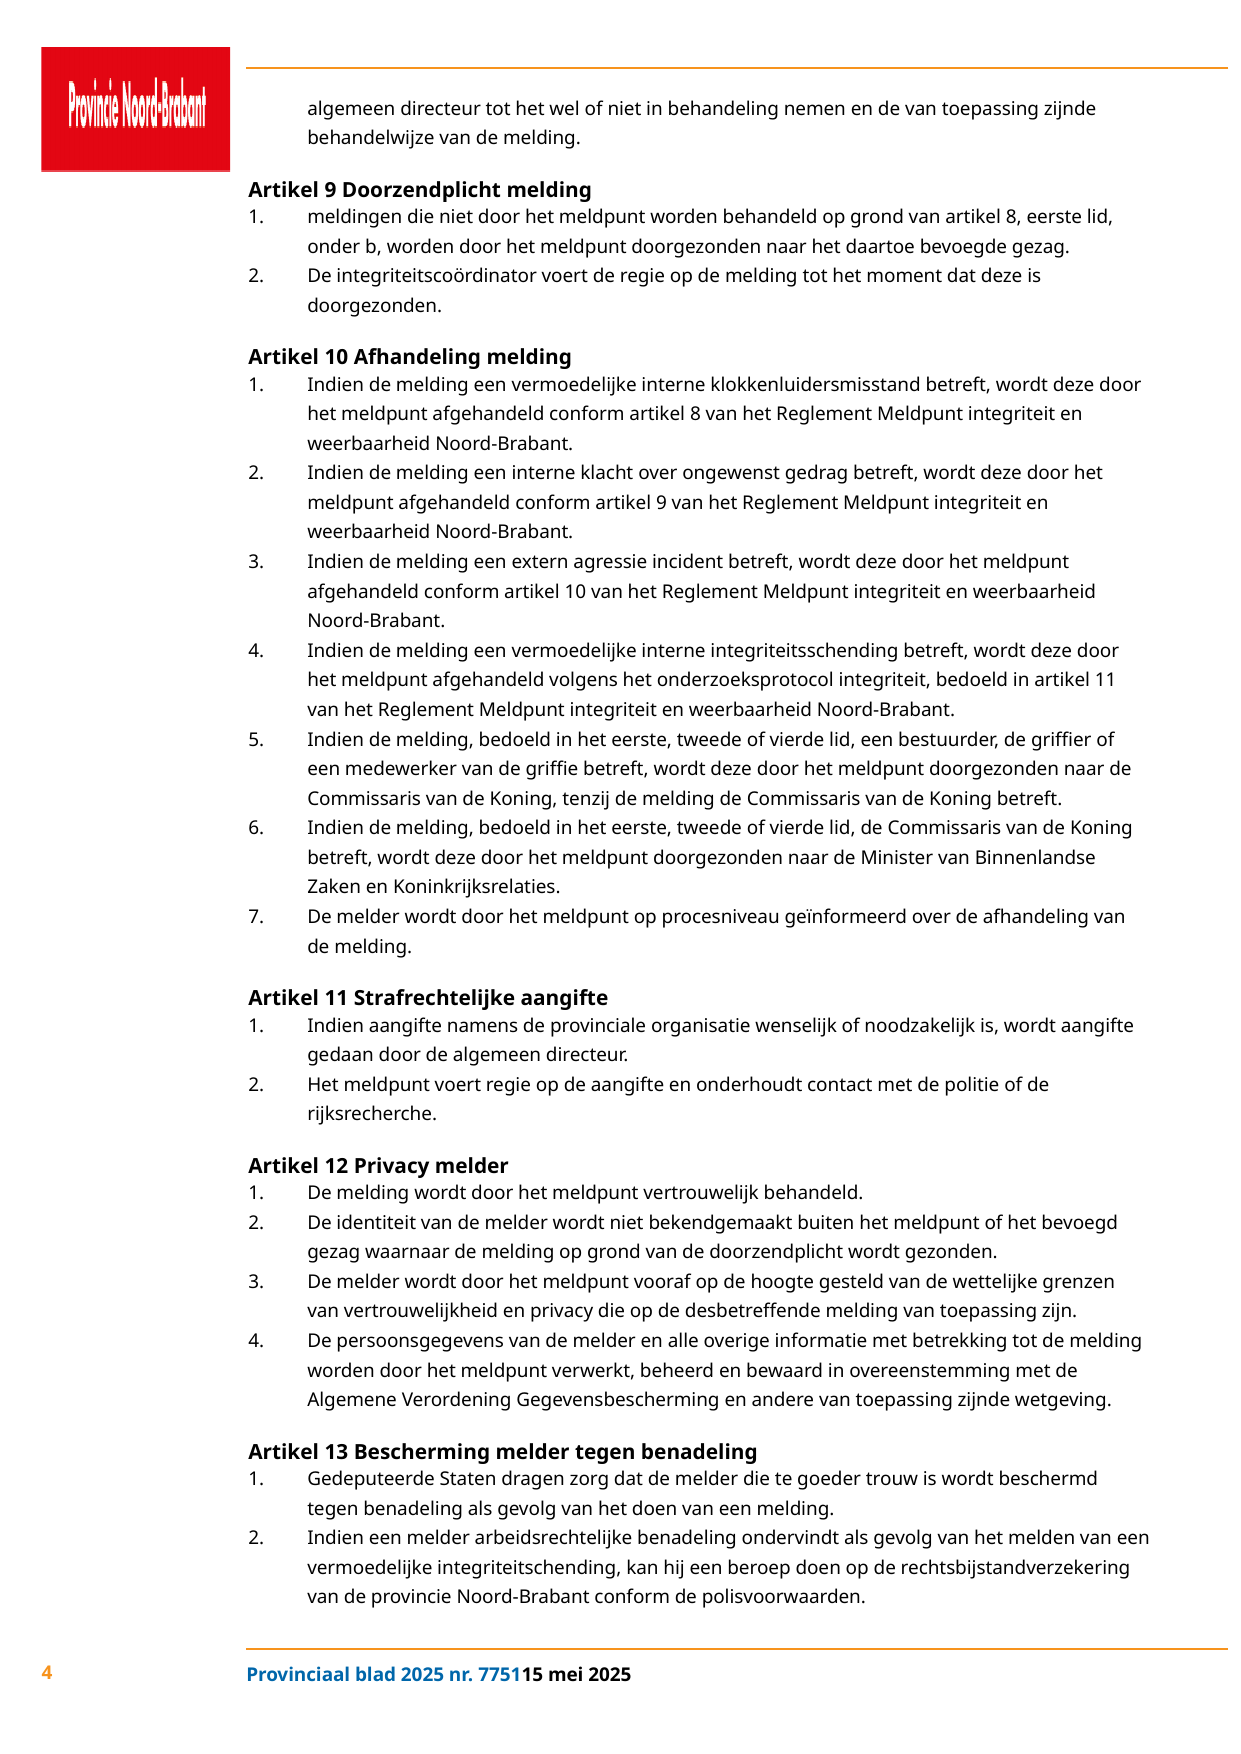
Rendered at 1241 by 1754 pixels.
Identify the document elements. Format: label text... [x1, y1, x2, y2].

list meldingen die niet door het meldpunt worden behandeld op grond van artikel 8, eerste lid, onder b, worden door het meldpunt doorgezonden naar het daartoe bevoegde gezag. [248, 203, 1152, 258]
picture [41, 47, 231, 172]
list De melder wordt door het meldpunt vooraf op de hoogte gesteld van de wettelijke grenzen van vertrouwelijkheid en privacy die op de desbetreffende melding van toepassing zijn. [248, 1268, 1152, 1323]
list De identiteit van de melder wordt niet bekendgemaakt buiten het meldpunt of het bevoegd gezag waarnaar de melding op grond van de doorzendplicht wordt gezonden. [248, 1209, 1152, 1264]
list Indien de melding een vermoedelijke interne klokkenluidersmisstand betreft, wordt deze door het meldpunt afgehandeld conform artikel 8 van het Reglement Meldpunt integriteit en weerbaarheid Noord-Brabant. [248, 371, 1152, 456]
text Artikel 9 Doorzendplicht melding [248, 175, 1152, 203]
text Artikel 12 Privacy melder [248, 1151, 1152, 1179]
list algemeen directeur tot het wel of niet in behandeling nemen en de van toepassing zijnde behandelwijze van de melding. [248, 95, 1152, 150]
text Artikel 11 Strafrechtelijke aangifte [248, 983, 1152, 1012]
list De melder wordt door het meldpunt op procesniveau geïnformeerd over de afhandeling van de melding. [248, 903, 1152, 959]
list Indien de melding, bedoeld in het eerste, tweede of vierde lid, een bestuurder, de griffier of een medewerker van de griffie betreft, wordt deze door het meldpunt doorgezonden naar de Commissaris van de Koning, tenzij de melding de Commissaris van de Koning betreft. [248, 726, 1152, 811]
list Indien een melder arbeidsrechtelijke benadeling ondervindt als gevolg van het melden van een vermoedelijke integriteitschending, kan hij een beroep doen op de rechtsbijstandverzekering van de provincie Noord-Brabant conform de polisvoorwaarden. [248, 1524, 1152, 1609]
list De integriteitscoördinator voert de regie op de melding tot het moment dat deze is doorgezonden. [248, 262, 1152, 318]
text Artikel 13 Bescherming melder tegen benadeling [248, 1437, 1152, 1465]
list Indien de melding een interne klacht over ongewenst gedrag betreft, wordt deze door het meldpunt afgehandeld conform artikel 9 van het Reglement Meldpunt integriteit en weerbaarheid Noord-Brabant. [248, 459, 1152, 544]
list Indien de melding een vermoedelijke interne integriteitsschending betreft, wordt deze door het meldpunt afgehandeld volgens het onderzoeksprotocol integriteit, bedoeld in artikel 11 van het Reglement Meldpunt integriteit en weerbaarheid Noord-Brabant. [248, 637, 1152, 722]
list De persoonsgegevens van de melder en alle overige informatie met betrekking tot de melding worden door het meldpunt verwerkt, beheerd en bewaard in overeenstemming met de Algemene Verordening Gegevensbescherming en andere van toepassing zijnde wetgeving. [248, 1327, 1152, 1412]
list De melding wordt door het meldpunt vertrouwelijk behandeld. [248, 1179, 1152, 1205]
list Het meldpunt voert regie op de aangifte en onderhoudt contact met de politie of de rijksrecherche. [248, 1071, 1152, 1126]
list Indien de melding een extern agressie incident betreft, wordt deze door het meldpunt afgehandeld conform artikel 10 van het Reglement Meldpunt integriteit en weerbaarheid Noord-Brabant. [248, 548, 1152, 633]
text Artikel 10 Afhandeling melding [248, 342, 1152, 371]
list Indien de melding, bedoeld in het eerste, tweede of vierde lid, de Commissaris van de Koning betreft, wordt deze door het meldpunt doorgezonden naar de Minister van Binnenlandse Zaken en Koninkrijksrelaties. [248, 814, 1152, 899]
list Gedeputeerde Staten dragen zorg dat de melder die te goeder trouw is wordt beschermd tegen benadeling als gevolg van het doen van een melding. [248, 1465, 1152, 1521]
list Indien aangifte namens de provinciale organisatie wenselijk of noodzakelijk is, wordt aangifte gedaan door de algemeen directeur. [248, 1012, 1152, 1067]
